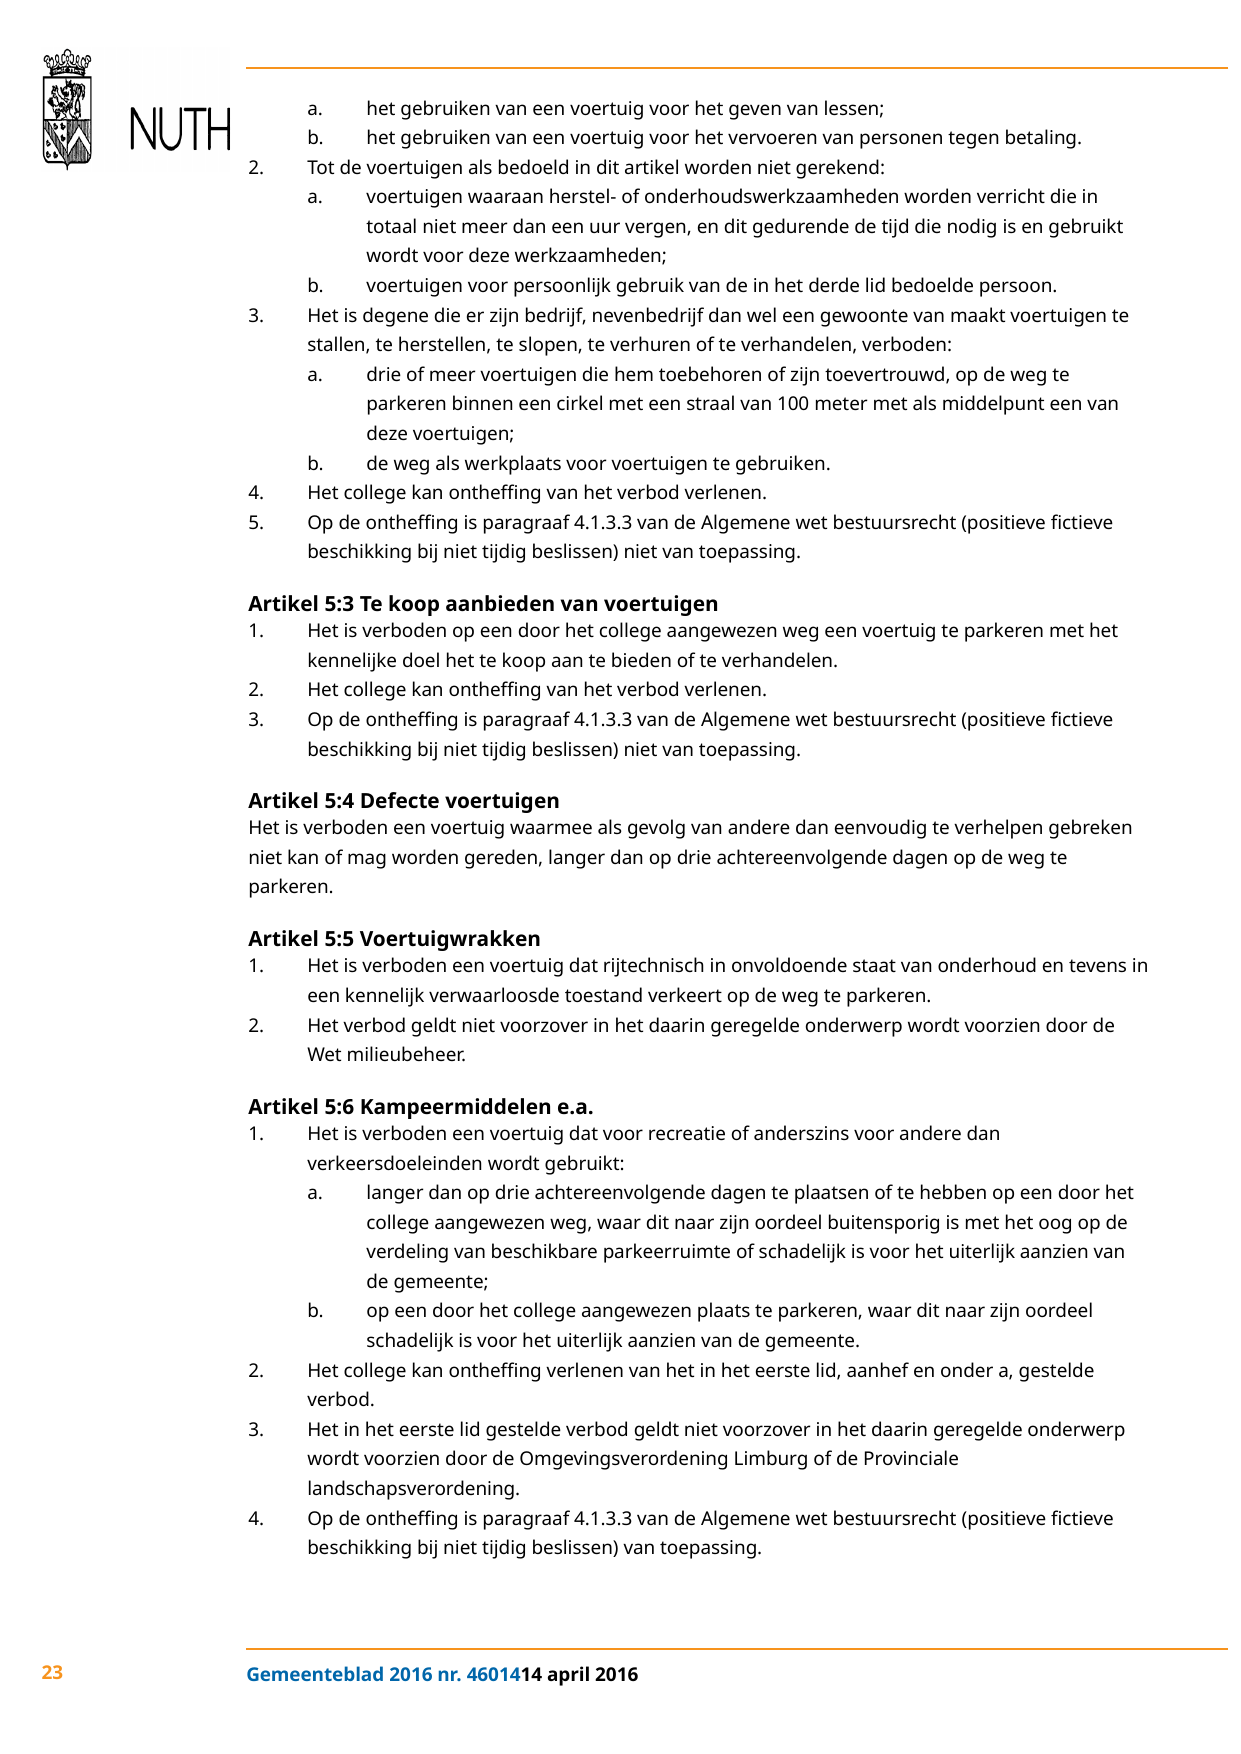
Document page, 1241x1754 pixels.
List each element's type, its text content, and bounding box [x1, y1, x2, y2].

list Het is verboden op een door het college aangewezen weg een voertuig te parkeren met het kennelijke doel het te koop aan te bieden of te verhandelen. [248, 617, 1152, 673]
text Artikel 5:5 Voertuigwrakken [248, 924, 1152, 953]
list Het college kan ontheffing van het verbod verlenen. [248, 677, 1152, 702]
list Het in het eerste lid gestelde verbod geldt niet voorzover in het daarin geregelde onderwerp wordt voorzien door de Omgevingsverordening Limburg of de Provinciale landschapsverordening. [248, 1416, 1152, 1501]
list Het college kan ontheffing verlenen van het in het eerste lid, aanhef en onder a, gestelde verbod. [248, 1357, 1152, 1412]
list voertuigen voor persoonlijk gebruik van de in het derde lid bedoelde persoon. [307, 272, 1152, 298]
list langer dan op drie achtereenvolgende dagen te plaatsen of te hebben op een door het college aangewezen weg, waar dit naar zijn oordeel buitensporig is met het oog op de verdeling van beschikbare parkeerruimte of schadelijk is voor het uiterlijk aanzien van de gemeente; [307, 1179, 1152, 1294]
text Artikel 5:6 Kampeermiddelen e.a. [248, 1092, 1152, 1120]
list Het college kan ontheffing van het verbod verlenen. [248, 479, 1152, 505]
list Op de ontheffing is paragraaf 4.1.3.3 van de Algemene wet bestuursrecht (positieve fictieve beschikking bij niet tijdig beslissen) niet van toepassing. [248, 509, 1152, 564]
list de weg als werkplaats voor voertuigen te gebruiken. [307, 450, 1152, 476]
list het gebruiken van een voertuig voor het geven van lessen; [307, 95, 1152, 121]
list Het verbod geldt niet voorzover in het daarin geregelde onderwerp wordt voorzien door de Wet milieubeheer. [248, 1012, 1152, 1067]
list Het is degene die er zijn bedrijf, nevenbedrijf dan wel een gewoonte van maakt voertuigen te stallen, te herstellen, te slopen, te verhuren of te verhandelen, verboden: [248, 302, 1152, 357]
text Het is verboden een voertuig waarmee als gevolg van andere dan eenvoudig te verhelpen gebreken niet kan of mag worden gereden, langer dan op drie achtereenvolgende dagen op de weg te parkeren. [248, 814, 1152, 899]
text Artikel 5:4 Defecte voertuigen [248, 786, 1152, 814]
list Het is verboden een voertuig dat voor recreatie of anderszins voor andere dan verkeersdoeleinden wordt gebruikt: [248, 1120, 1152, 1176]
list het gebruiken van een voertuig voor het vervoeren van personen tegen betaling. [307, 124, 1152, 150]
list Tot de voertuigen als bedoeld in dit artikel worden niet gerekend: [248, 154, 1152, 180]
text Artikel 5:3 Te koop aanbieden van voertuigen [248, 589, 1152, 617]
list Op de ontheffing is paragraaf 4.1.3.3 van de Algemene wet bestuursrecht (positieve fictieve beschikking bij niet tijdig beslissen) van toepassing. [248, 1505, 1152, 1560]
list drie of meer voertuigen die hem toebehoren of zijn toevertrouwd, op de weg te parkeren binnen een cirkel met een straal van 100 meter met als middelpunt een van deze voertuigen; [307, 361, 1152, 446]
list op een door het college aangewezen plaats te parkeren, waar dit naar zijn oordeel schadelijk is voor het uiterlijk aanzien van de gemeente. [307, 1298, 1152, 1353]
list Op de ontheffing is paragraaf 4.1.3.3 van de Algemene wet bestuursrecht (positieve fictieve beschikking bij niet tijdig beslissen) niet van toepassing. [248, 706, 1152, 761]
list voertuigen waaraan herstel- of onderhoudswerkzaamheden worden verricht die in totaal niet meer dan een uur vergen, en dit gedurende de tijd die nodig is en gebruikt wordt voor deze werkzaamheden; [307, 183, 1152, 268]
list Het is verboden een voertuig dat rijtechnisch in onvoldoende staat van onderhoud en tevens in een kennelijk verwaarloosde toestand verkeert op de weg te parkeren. [248, 953, 1152, 1008]
picture [41, 47, 231, 172]
